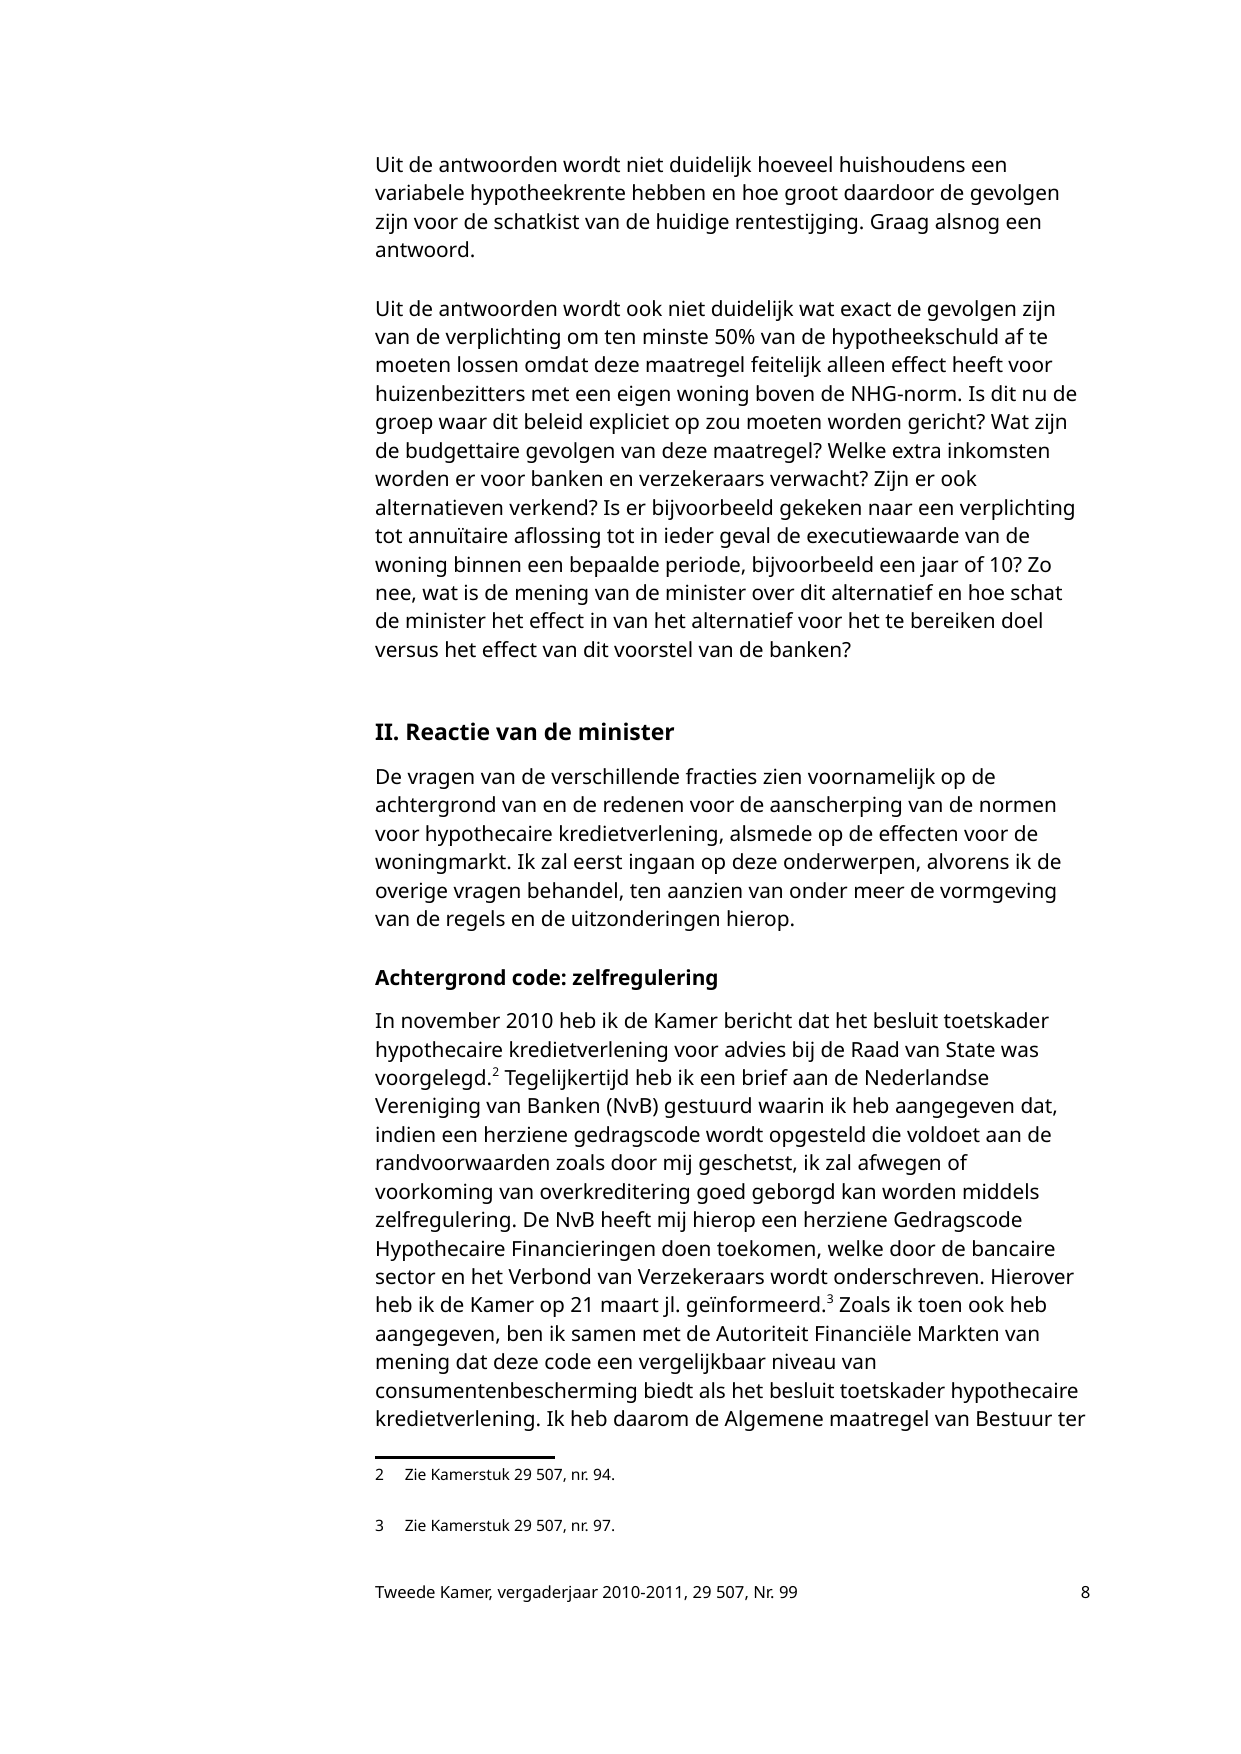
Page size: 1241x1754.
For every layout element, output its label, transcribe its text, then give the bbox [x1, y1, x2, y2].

text In november 2010 heb ik de Kamer bericht dat het besluit toetskader hypothecaire kredietverlening voor advies bij de Raad van State was voorgelegd. Tegelijkertijd heb ik een brief aan de Nederlandse Vereniging van Banken (NvB) gestuurd waarin ik heb aangegeven dat, indien een herziene gedragscode wordt opgesteld die voldoet aan de randvoorwaarden zoals door mij geschetst, ik zal afwegen of voorkoming van overkreditering goed geborgd kan worden middels zelfregulering. De NvB heeft mij hierop een herziene Gedragscode Hypothecaire Financieringen doen toekomen, welke door de bancaire sector en het Verbond van Verzekeraars wordt onderschreven. Hierover heb ik de Kamer op 21 maart jl. geïnformeerd. Zoals ik toen ook heb aangegeven, ben ik samen met de Autoriteit Financiële Markten van mening dat deze code een vergelijkbaar niveau van consumentenbescherming biedt als het besluit toetskader hypothecaire kredietverlening. Ik heb daarom de Algemene maatregel van Bestuur ter [375, 1006, 1090, 1433]
text Zie Kamerstuk 29 507, nr. 94. [375, 1449, 1090, 1478]
text Zie Kamerstuk 29 507, nr. 97. [375, 1508, 1090, 1536]
text Uit de antwoorden wordt niet duidelijk hoeveel huishoudens een variabele hypotheekrente hebben en hoe groot daardoor de gevolgen zijn voor de schatkist van de huidige rentestijging. Graag alsnog een antwoord. [375, 150, 1090, 264]
subtitle II. Reactie van de minister [375, 716, 1090, 747]
text De vragen van de verschillende fracties zien voornamelijk op de achtergrond van en de redenen voor de aanscherping van de normen voor hypothecaire kredietverlening, alsmede op de effecten voor de woningmarkt. Ik zal eerst ingaan op deze onderwerpen, alvorens ik de overige vragen behandel, ten aanzien van onder meer de vormgeving van de regels en de uitzonderingen hierop. [375, 762, 1090, 933]
text Achtergrond code: zelfregulering [375, 963, 1090, 991]
text Uit de antwoorden wordt ook niet duidelijk wat exact de gevolgen zijn van de verplichting om ten minste 50% van de hypotheekschuld af te moeten lossen omdat deze maatregel feitelijk alleen effect heeft voor huizenbezitters met een eigen woning boven de NHG-norm. Is dit nu de groep waar dit beleid expliciet op zou moeten worden gericht? Wat zijn de budgettaire gevolgen van deze maatregel? Welke extra inkomsten worden er voor banken en verzekeraars verwacht? Zijn er ook alternatieven verkend? Is er bijvoorbeeld gekeken naar een verplichting tot annuïtaire aflossing tot in ieder geval de executiewaarde van de woning binnen een bepaalde periode, bijvoorbeeld een jaar of 10? Zo nee, wat is de mening van de minister over dit alternatief en hoe schat de minister het effect in van het alternatief voor het te bereiken doel versus het effect van dit voorstel van de banken? [375, 294, 1090, 663]
